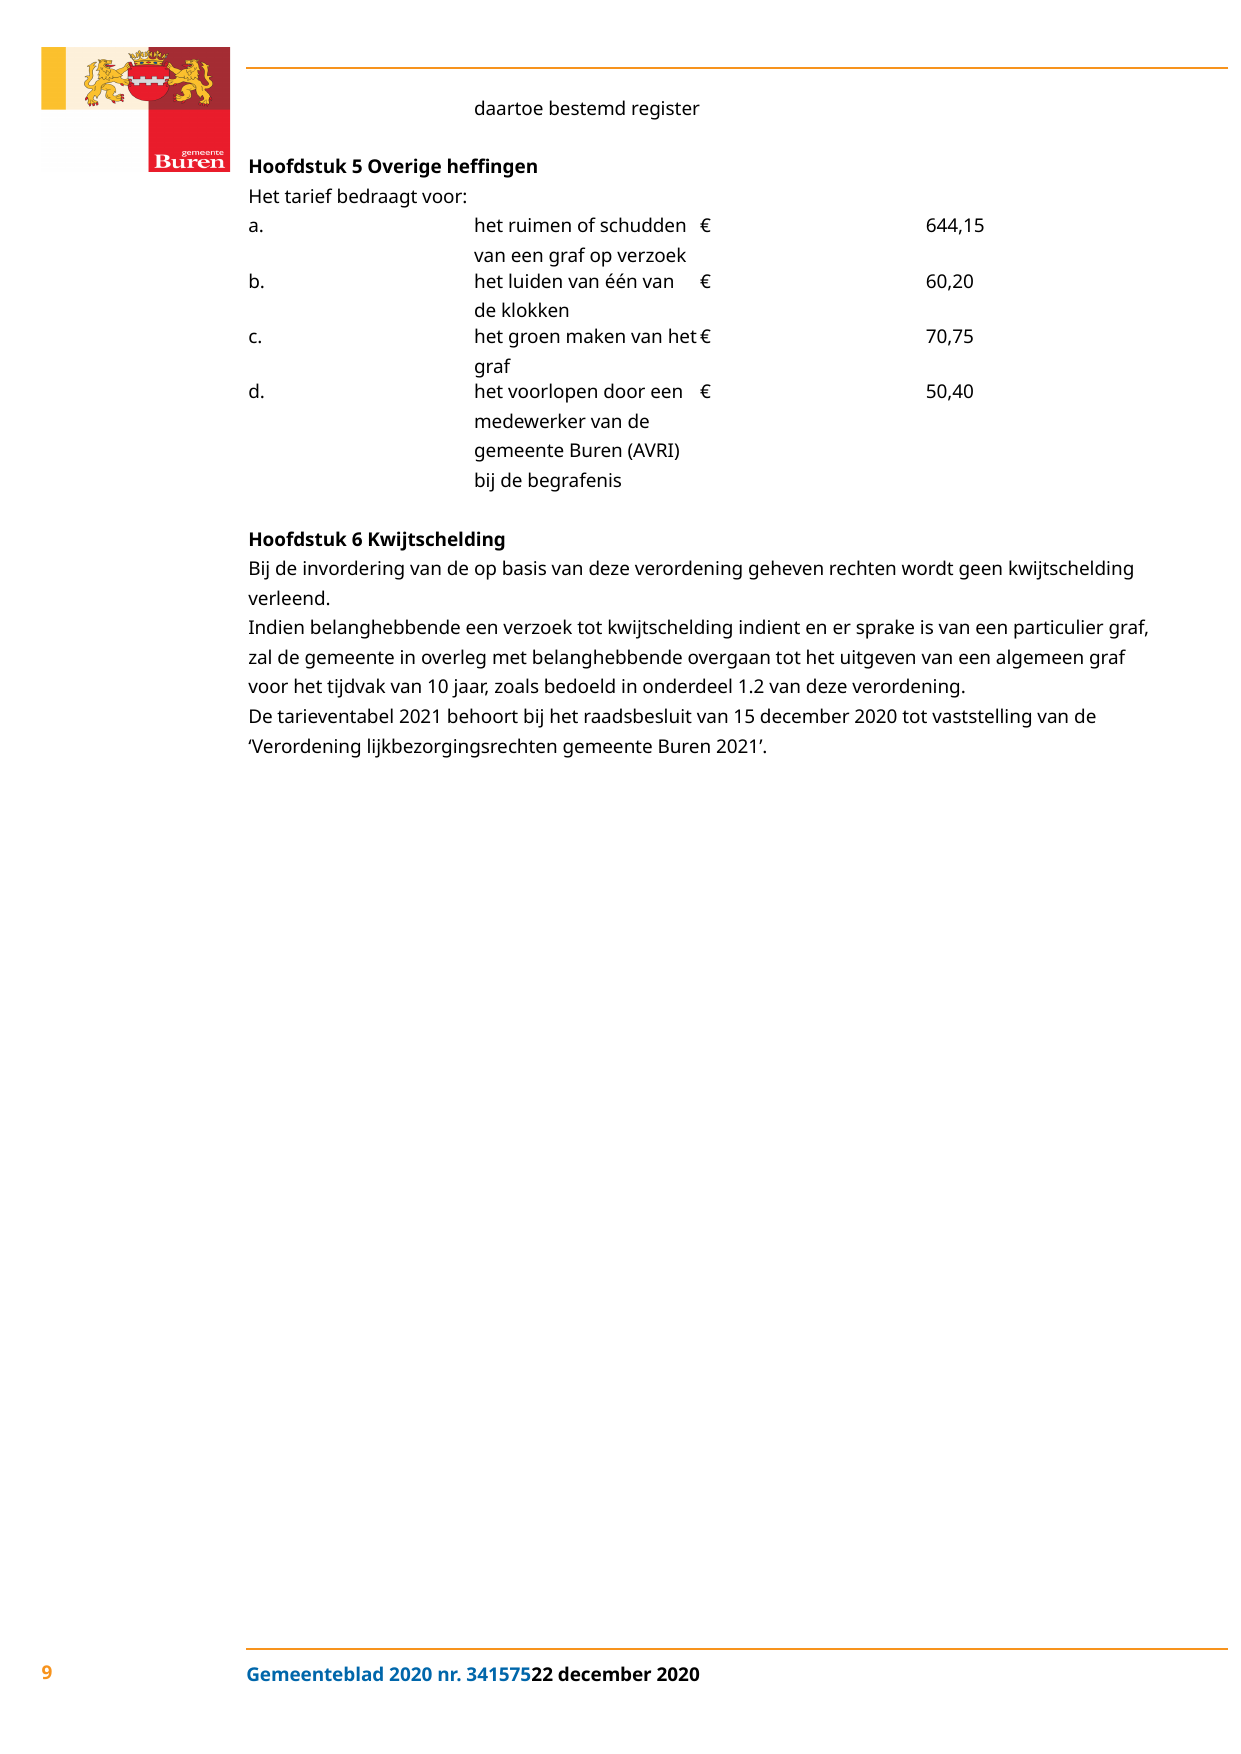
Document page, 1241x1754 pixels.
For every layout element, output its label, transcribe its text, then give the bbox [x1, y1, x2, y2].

text Bij de invordering van de op basis van deze verordening geheven rechten wordt geen kwijtschelding verleend. [248, 555, 1152, 611]
table_header [248, 95, 474, 121]
table_header het ruimen of schudden van een graf op verzoek [474, 213, 700, 268]
table_header 644,15 [926, 213, 1152, 268]
table_cell 50,40 [926, 379, 1152, 493]
table_header a. [248, 213, 474, 268]
table_cell c. [248, 323, 474, 378]
table_cell b. [248, 268, 474, 323]
picture [41, 47, 231, 172]
table_header daartoe bestemd register [474, 95, 700, 121]
table_cell 70,75 [926, 323, 1152, 378]
text Het tarief bedraagt voor: [248, 183, 1152, 209]
table_header [700, 95, 926, 121]
text De tarieventabel 2021 behoort bij het raadsbesluit van 15 december 2020 tot vaststelling van de [248, 703, 1152, 729]
table_header € [700, 213, 926, 268]
text Indien belanghebbende een verzoek tot kwijtschelding indient en er sprake is van een particulier graf, zal de gemeente in overleg met belanghebbende overgaan tot het uitgeven van een algemeen graf voor het tijdvak van 10 jaar, zoals bedoeld in onderdeel 1.2 van deze verordening. [248, 614, 1152, 699]
text Hoofdstuk 5 Overige heffingen [248, 153, 1152, 179]
table_cell het voorlopen door een medewerker van de gemeente Buren (AVRI) bij de begrafenis [474, 379, 700, 493]
text ‘Verordening lijkbezorgingsrechten gemeente Buren 2021’. [248, 733, 1152, 759]
table_cell het luiden van één van de klokken [474, 268, 700, 323]
table_cell 60,20 [926, 268, 1152, 323]
text Hoofdstuk 6 Kwijtschelding [248, 526, 1152, 552]
table_cell d. [248, 379, 474, 493]
table_cell € [700, 268, 926, 323]
table_cell € [700, 379, 926, 493]
table_cell het groen maken van het graf [474, 323, 700, 378]
table_cell € [700, 323, 926, 378]
table_header [926, 95, 1152, 121]
